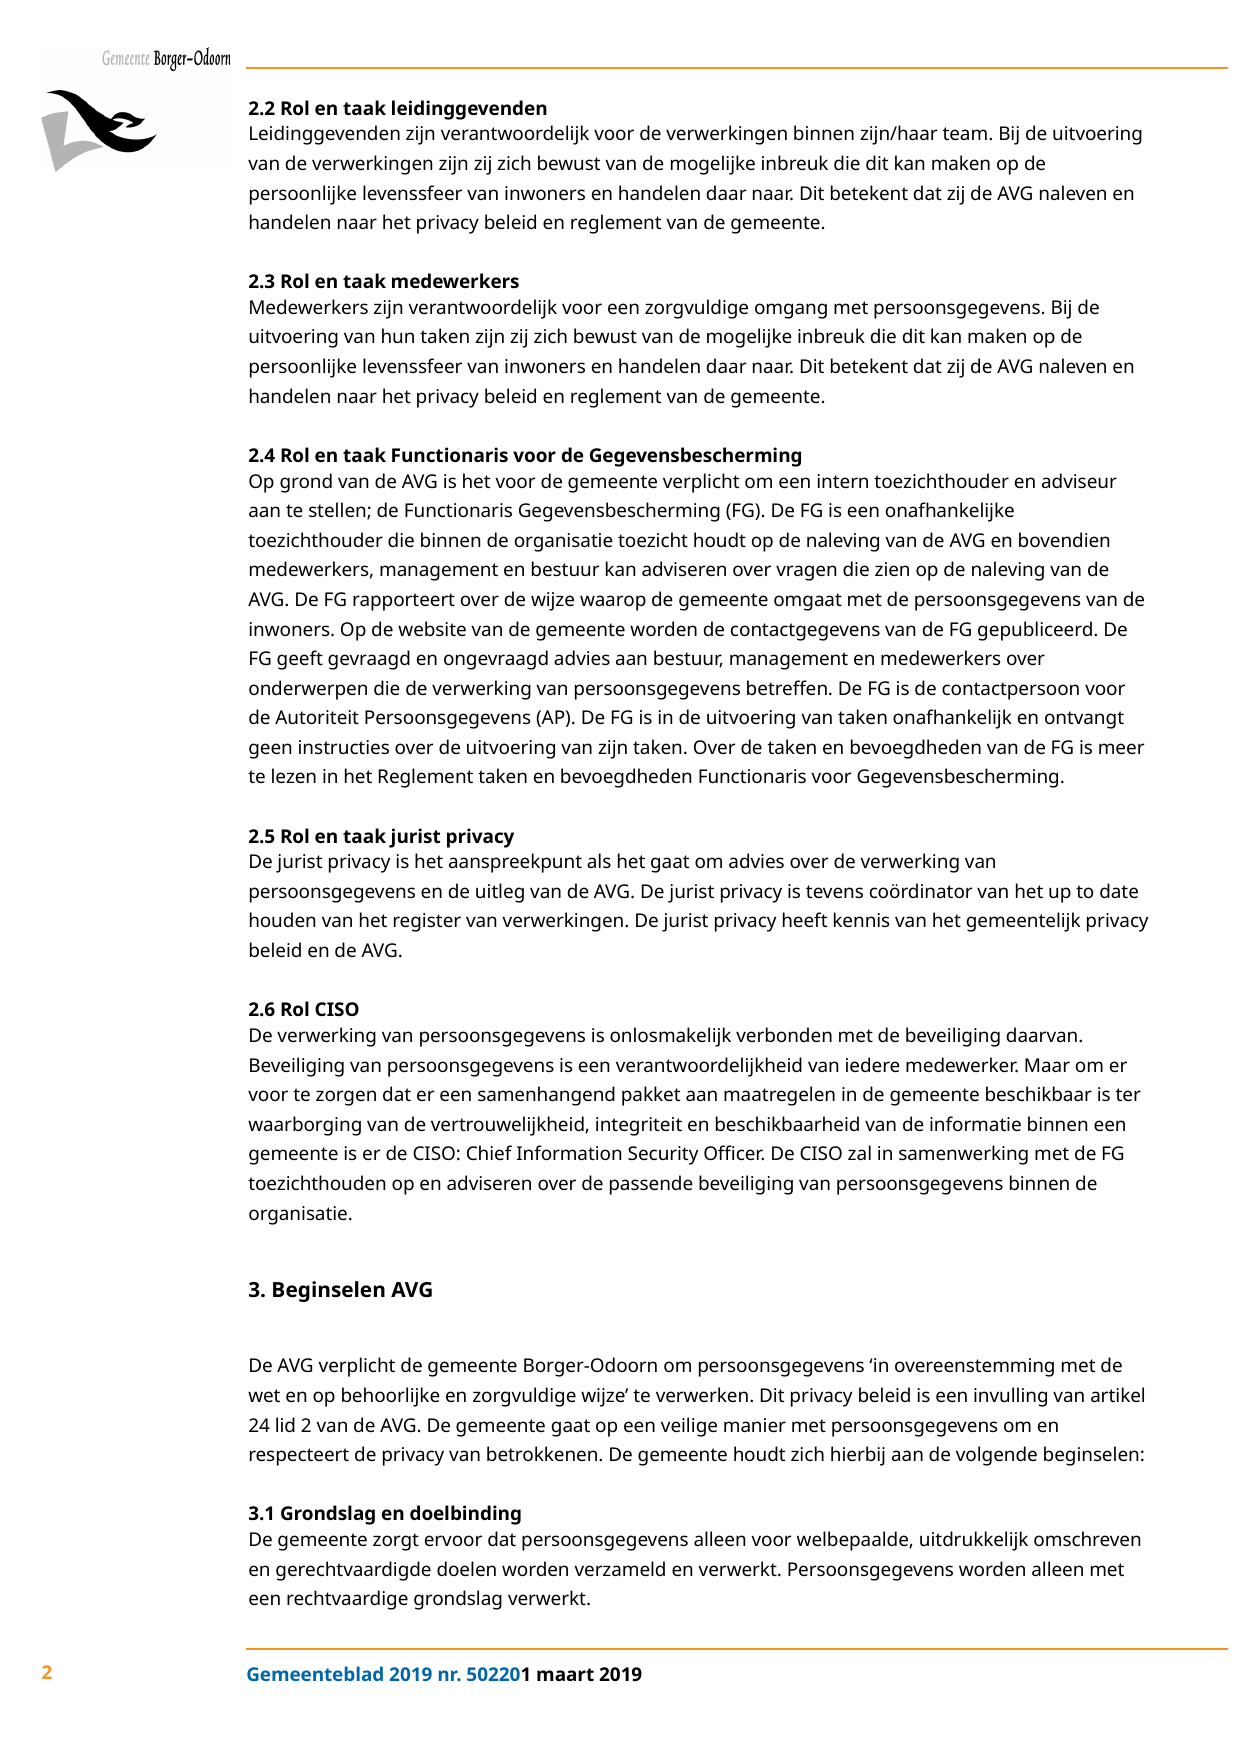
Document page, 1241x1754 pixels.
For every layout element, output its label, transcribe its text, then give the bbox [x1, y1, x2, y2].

text 3. Beginselen AVG [248, 1275, 1152, 1303]
text De gemeente zorgt ervoor dat persoonsgegevens alleen voor welbepaalde, uitdrukkelijk omschreven en gerechtvaardigde doelen worden verzameld en verwerkt. Persoonsgegevens worden alleen met een rechtvaardige grondslag verwerkt. [248, 1526, 1152, 1611]
text 2.4 Rol en taak Functionaris voor de Gegevensbescherming [248, 442, 1152, 468]
text De verwerking van persoonsgegevens is onlosmakelijk verbonden met de beveiliging daarvan. Beveiliging van persoonsgegevens is een verantwoordelijkheid van iedere medewerker. Maar om er voor te zorgen dat er een samenhangend pakket aan maatregelen in de gemeente beschikbaar is ter waarborging van de vertrouwelijkheid, integriteit en beschikbaarheid van de informatie binnen een gemeente is er de CISO: Chief Information Security Officer. De CISO zal in samenwerking met de FG toezichthouden op en adviseren over de passende beveiliging van persoonsgegevens binnen de organisatie. [248, 1022, 1152, 1225]
text Leidinggevenden zijn verantwoordelijk voor de verwerkingen binnen zijn/haar team. Bij de uitvoering van de verwerkingen zijn zij zich bewust van de mogelijke inbreuk die dit kan maken op de persoonlijke levenssfeer van inwoners en handelen daar naar. Dit betekent dat zij de AVG naleven en handelen naar het privacy beleid en reglement van de gemeente. [248, 121, 1152, 235]
text Medewerkers zijn verantwoordelijk voor een zorgvuldige omgang met persoonsgegevens. Bij de uitvoering van hun taken zijn zij zich bewust van de mogelijke inbreuk die dit kan maken op de persoonlijke levenssfeer van inwoners en handelen daar naar. Dit betekent dat zij de AVG naleven en handelen naar het privacy beleid en reglement van de gemeente. [248, 294, 1152, 409]
text 2.6 Rol CISO [248, 996, 1152, 1022]
text Op grond van de AVG is het voor de gemeente verplicht om een intern toezichthouder en adviseur aan te stellen; de Functionaris Gegevensbescherming (FG). De FG is een onafhankelijke toezichthouder die binnen de organisatie toezicht houdt op de naleving van de AVG en bovendien medewerkers, management en bestuur kan adviseren over vragen die zien op de naleving van de AVG. De FG rapporteert over de wijze waarop de gemeente omgaat met de persoonsgegevens van de inwoners. Op de website van de gemeente worden de contactgegevens van de FG gepubliceerd. De FG geeft gevraagd en ongevraagd advies aan bestuur, management en medewerkers over onderwerpen die de verwerking van persoonsgegevens betreffen. De FG is de contactpersoon voor de Autoriteit Persoonsgegevens (AP). De FG is in de uitvoering van taken onafhankelijk en ontvangt geen instructies over de uitvoering van zijn taken. Over de taken en bevoegdheden van de FG is meer te lezen in het Reglement taken en bevoegdheden Functionaris voor Gegevensbescherming. [248, 468, 1152, 789]
text 2.2 Rol en taak leidinggevenden [248, 95, 1152, 121]
text 3.1 Grondslag en doelbinding [248, 1501, 1152, 1526]
text De jurist privacy is het aanspreekpunt als het gaat om advies over de verwerking van persoonsgegevens en de uitleg van de AVG. De jurist privacy is tevens coördinator van het up to date houden van het register van verwerkingen. De jurist privacy heeft kennis van het gemeentelijk privacy beleid en de AVG. [248, 848, 1152, 963]
text 2.5 Rol en taak jurist privacy [248, 823, 1152, 848]
text De AVG verplicht de gemeente Borger-Odoorn om persoonsgegevens ‘in overeenstemming met de wet en op behoorlijke en zorgvuldige wijze’ te verwerken. Dit privacy beleid is een invulling van artikel 24 lid 2 van de AVG. De gemeente gaat op een veilige manier met persoonsgegevens om en respecteert de privacy van betrokkenen. De gemeente houdt zich hierbij aan de volgende beginselen: [248, 1353, 1152, 1467]
text 2.3 Rol en taak medewerkers [248, 268, 1152, 294]
picture [41, 47, 231, 172]
